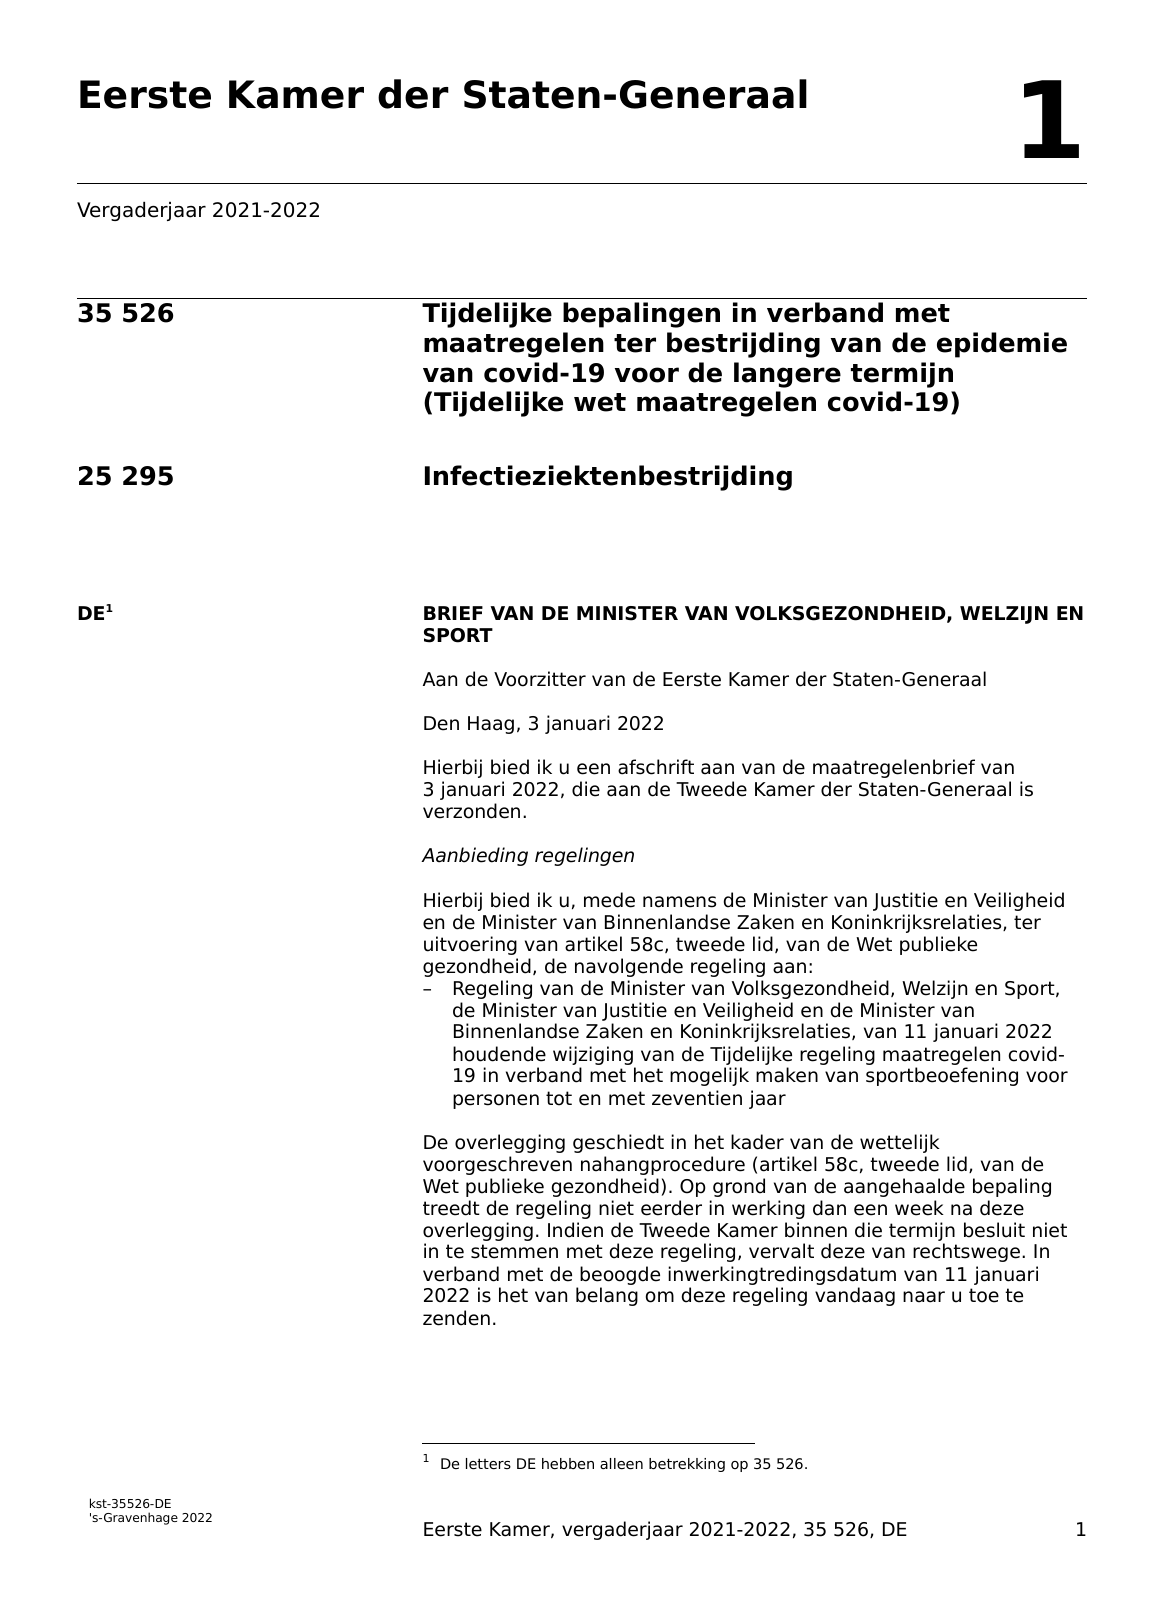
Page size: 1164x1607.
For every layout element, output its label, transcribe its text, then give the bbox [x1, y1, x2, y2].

subtitle DE BRIEF VAN DE MINISTER VAN VOLKSGEZONDHEID, WELZIJN EN SPORT [77, 603, 1087, 647]
table_header Eerste Kamer der Staten-Generaal [77, 59, 886, 183]
subtitle Aanbieding regelingen [422, 845, 1087, 867]
text Hierbij bied ik u een afschrift aan van de maatregelenbrief van 3 januari 2022, die aan de Tweede Kamer der Staten-Generaal is verzonden. [422, 757, 1087, 823]
text – Regeling van de Minister van Volksgezondheid, Welzijn en Sport, de Minister van Justitie en Veiligheid en de Minister van Binnenlandse Zaken en Koninkrijksrelaties, van 11 januari 2022 houdende wijziging van de Tijdelijke regeling maatregelen covid-19 in verband met het mogelijk maken van sportbeoefening voor personen tot en met zeventien jaar [422, 977, 1087, 1109]
table_header 1 [886, 59, 1087, 183]
text Aan de Voorzitter van de Eerste Kamer der Staten-Generaal [422, 669, 1087, 691]
text Hierbij bied ik u, mede namens de Minister van Justitie en Veiligheid en de Minister van Binnenlandse Zaken en Koninkrijksrelaties, ter uitvoering van artikel 58c, tweede lid, van de Wet publieke gezondheid, de navolgende regeling aan: [422, 889, 1087, 977]
text 's-Gravenhage 2022 [88, 1511, 323, 1525]
text Den Haag, 3 januari 2022 [422, 713, 1087, 735]
text kst-35526-DE [88, 1497, 323, 1511]
text De letters DE hebben alleen betrekking op 35 526. [422, 1452, 1087, 1474]
subtitle 25 295 Infectieziektenbestrijding [77, 462, 1087, 492]
subtitle 35 526 Tijdelijke bepalingen in verband met maatregelen ter bestrijding van de epidemie van covid-19 voor de langere termijn (Tijdelijke wet maatregelen covid-19) [77, 299, 1087, 418]
text De overlegging geschiedt in het kader van de wettelijk voorgeschreven nahangprocedure (artikel 58c, tweede lid, van de Wet publieke gezondheid). Op grond van de aangehaalde bepaling treedt de regeling niet eerder in werking dan een week na deze overlegging. Indien de Tweede Kamer binnen die termijn besluit niet in te stemmen met deze regeling, vervalt deze van rechtswege. In verband met de beoogde inwerkingtredingsdatum van 11 januari 2022 is het van belang om deze regeling vandaag naar u toe te zenden. [422, 1132, 1087, 1329]
table_cell Vergaderjaar 2021-2022 [77, 184, 1087, 298]
